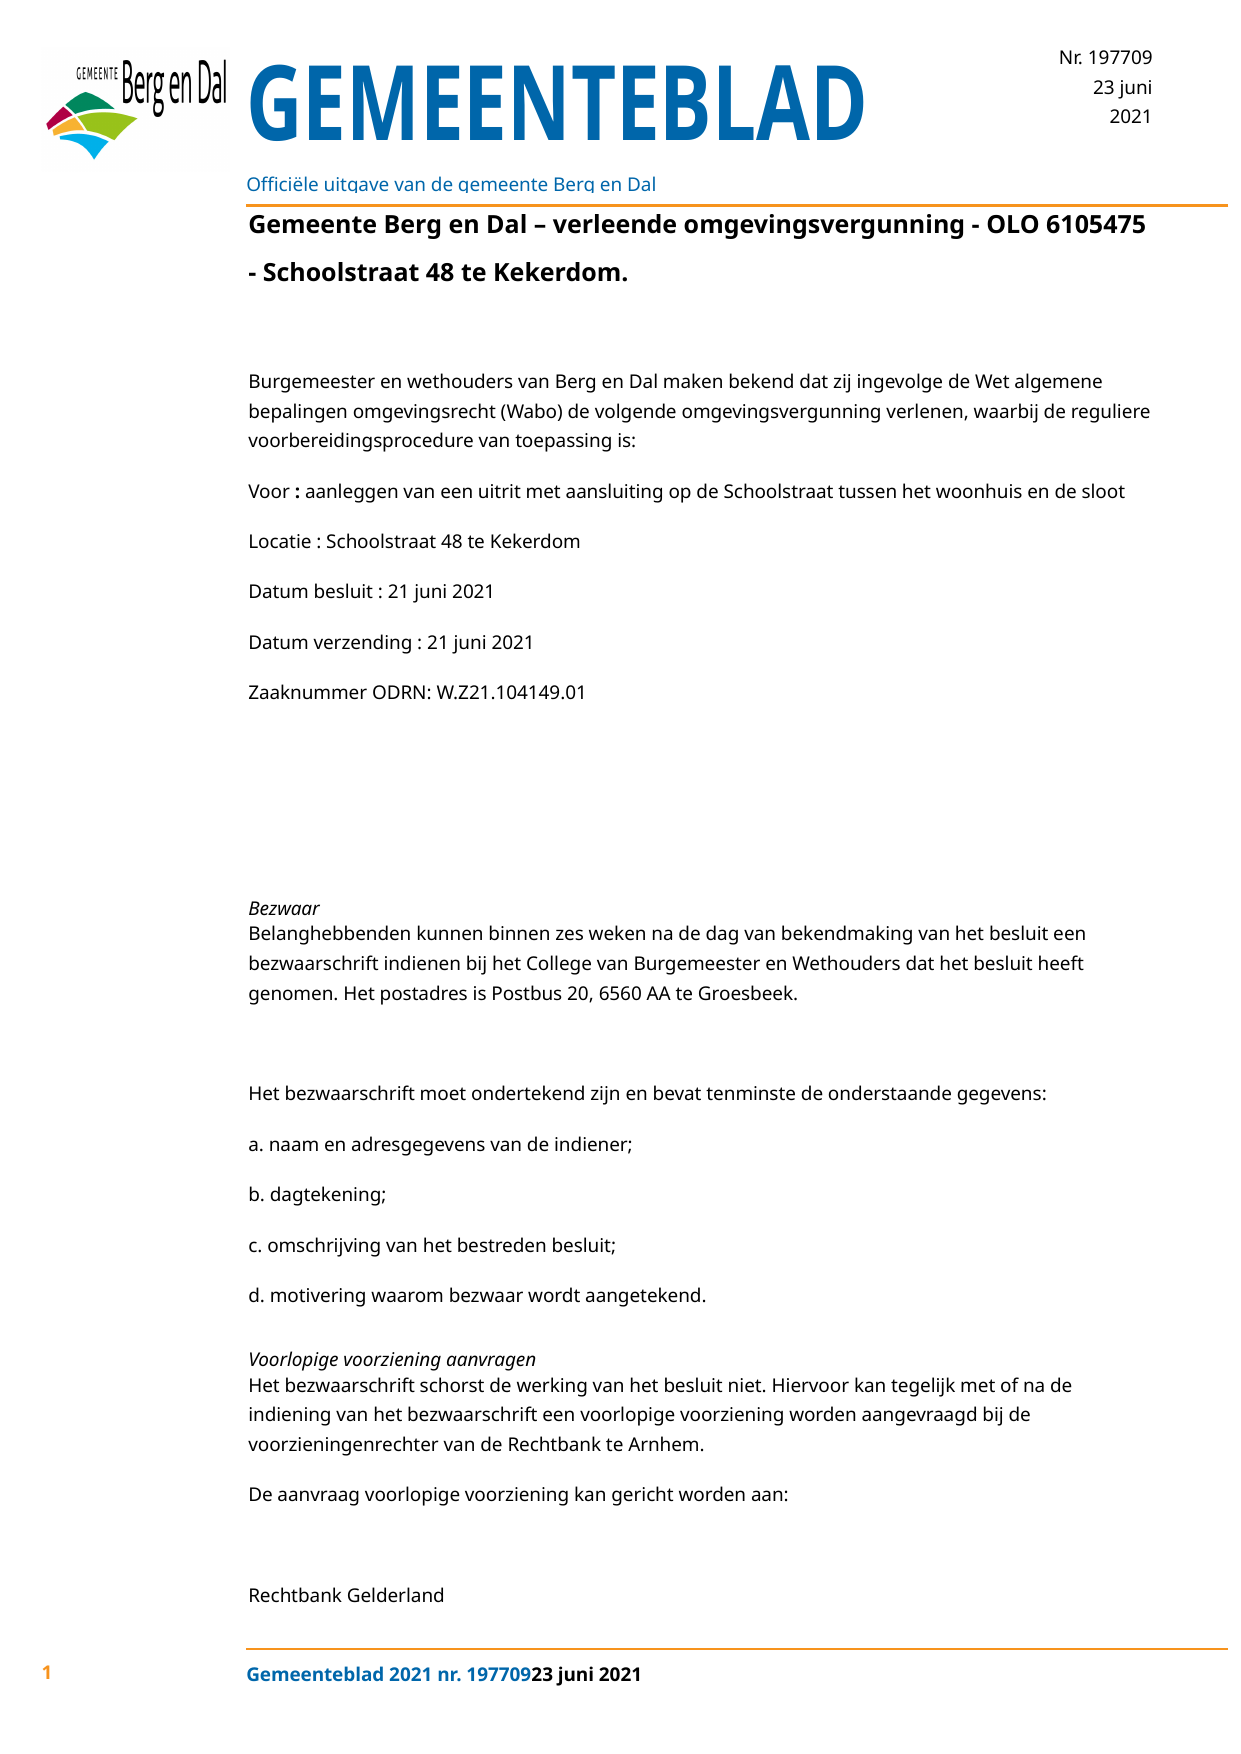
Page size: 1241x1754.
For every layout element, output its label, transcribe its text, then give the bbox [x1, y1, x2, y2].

text b. dagtekening; [248, 1181, 1152, 1207]
text a. naam en adresgegevens van de indiener; [248, 1131, 1152, 1157]
text c. omschrijving van het bestreden besluit; [248, 1232, 1152, 1257]
text Datum verzending : 21 juni 2021 [248, 629, 1152, 655]
text Belanghebbenden kunnen binnen zes weken na de dag van bekendmaking van het besluit een bezwaarschrift indienen bij het College van Burgemeester en Wethouders dat het besluit heeft genomen. Het postadres is Postbus 20, 6560 AA te Groesbeek. [248, 921, 1152, 1005]
text Locatie : Schoolstraat 48 te Kekerdom [248, 528, 1152, 554]
text Rechtbank Gelderland [248, 1582, 1152, 1608]
text Voorlopige voorziening aanvragen [248, 1346, 1152, 1372]
text Voor : aanleggen van een uitrit met aansluiting op de Schoolstraat tussen het woonhuis en de sloot [248, 478, 1152, 504]
picture [41, 47, 231, 172]
text Zaaknummer ODRN: W.Z21.104149.01 [248, 679, 1152, 705]
text d. motivering waarom bezwaar wordt aangetekend. [248, 1282, 1152, 1308]
text Het bezwaarschrift schorst de werking van het besluit niet. Hiervoor kan tegelijk met of na de indiening van het bezwaarschrift een voorlopige voorziening worden aangevraagd bij de voorzieningenrechter van de Rechtbank te Arnhem. [248, 1372, 1152, 1457]
text Datum besluit : 21 juni 2021 [248, 579, 1152, 604]
text Burgemeester en wethouders van Berg en Dal maken bekend dat zij ingevolge de Wet algemene bepalingen omgevingsrecht (Wabo) de volgende omgevingsvergunning verlenen, waarbij de reguliere voorbereidingsprocedure van toepassing is: [248, 368, 1152, 453]
text De aanvraag voorlopige voorziening kan gericht worden aan: [248, 1481, 1152, 1507]
text Gemeente Berg en Dal – verleende omgevingsvergunning - OLO 6105475 - Schoolstraat 48 te Kekerdom. [248, 207, 1152, 288]
text Het bezwaarschrift moet ondertekend zijn en bevat tenminste de onderstaande gegevens: [248, 1081, 1152, 1106]
text Bezwaar [248, 895, 1152, 921]
